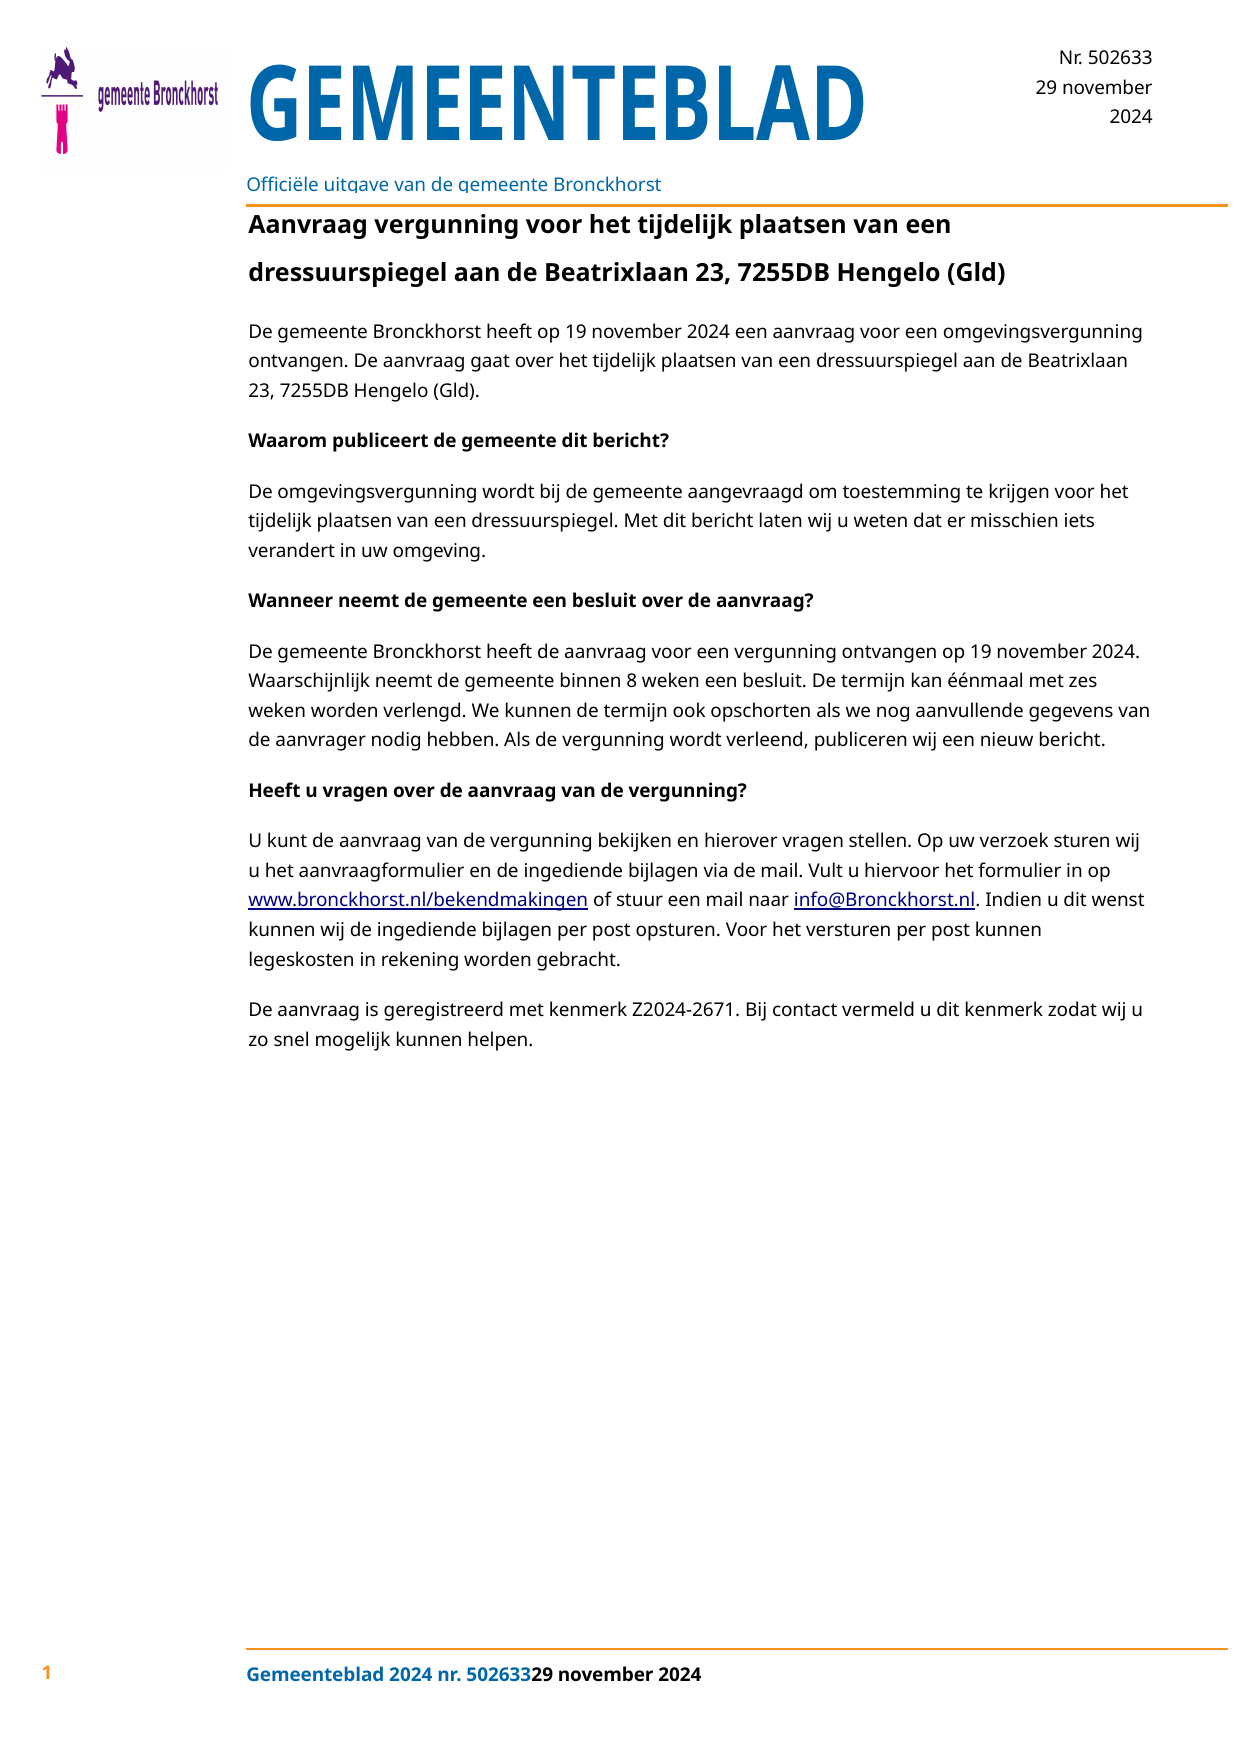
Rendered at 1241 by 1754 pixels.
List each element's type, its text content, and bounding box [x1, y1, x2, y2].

text Heeft u vragen over de aanvraag van de vergunning? [248, 777, 1152, 803]
text U kunt de aanvraag van de vergunning bekijken en hierover vragen stellen. Op uw verzoek sturen wij u het aanvraagformulier en de ingediende bijlagen via de mail. Vult u hiervoor het formulier in op www.bronckhorst.nl/bekendmakingen of stuur een mail naar info@Bronckhorst.nl. Indien u dit wenst kunnen wij de ingediende bijlagen per post opsturen. Voor het versturen per post kunnen legeskosten in rekening worden gebracht. [248, 827, 1152, 972]
text Wanneer neemt de gemeente een besluit over de aanvraag? [248, 587, 1152, 613]
text Waarom publiceert de gemeente dit bericht? [248, 427, 1152, 453]
text De aanvraag is geregistreerd met kenmerk Z2024-2671. Bij contact vermeld u dit kenmerk zodat wij u zo snel mogelijk kunnen helpen. [248, 996, 1152, 1052]
picture [41, 47, 231, 172]
text De gemeente Bronckhorst heeft de aanvraag voor een vergunning ontvangen op 19 november 2024. Waarschijnlijk neemt de gemeente binnen 8 weken een besluit. De termijn kan éénmaal met zes weken worden verlengd. We kunnen de termijn ook opschorten als we nog aanvullende gegevens van de aanvrager nodig hebben. Als de vergunning wordt verleend, publiceren wij een nieuw bericht. [248, 638, 1152, 752]
text Aanvraag vergunning voor het tijdelijk plaatsen van een dressuurspiegel aan de Beatrixlaan 23, 7255DB Hengelo (Gld) [248, 207, 1152, 288]
text De gemeente Bronckhorst heeft op 19 november 2024 een aanvraag voor een omgevingsvergunning ontvangen. De aanvraag gaat over het tijdelijk plaatsen van een dressuurspiegel aan de Beatrixlaan 23, 7255DB Hengelo (Gld). [248, 318, 1152, 403]
text De omgevingsvergunning wordt bij de gemeente aangevraagd om toestemming te krijgen voor het tijdelijk plaatsen van een dressuurspiegel. Met dit bericht laten wij u weten dat er misschien iets verandert in uw omgeving. [248, 478, 1152, 563]
